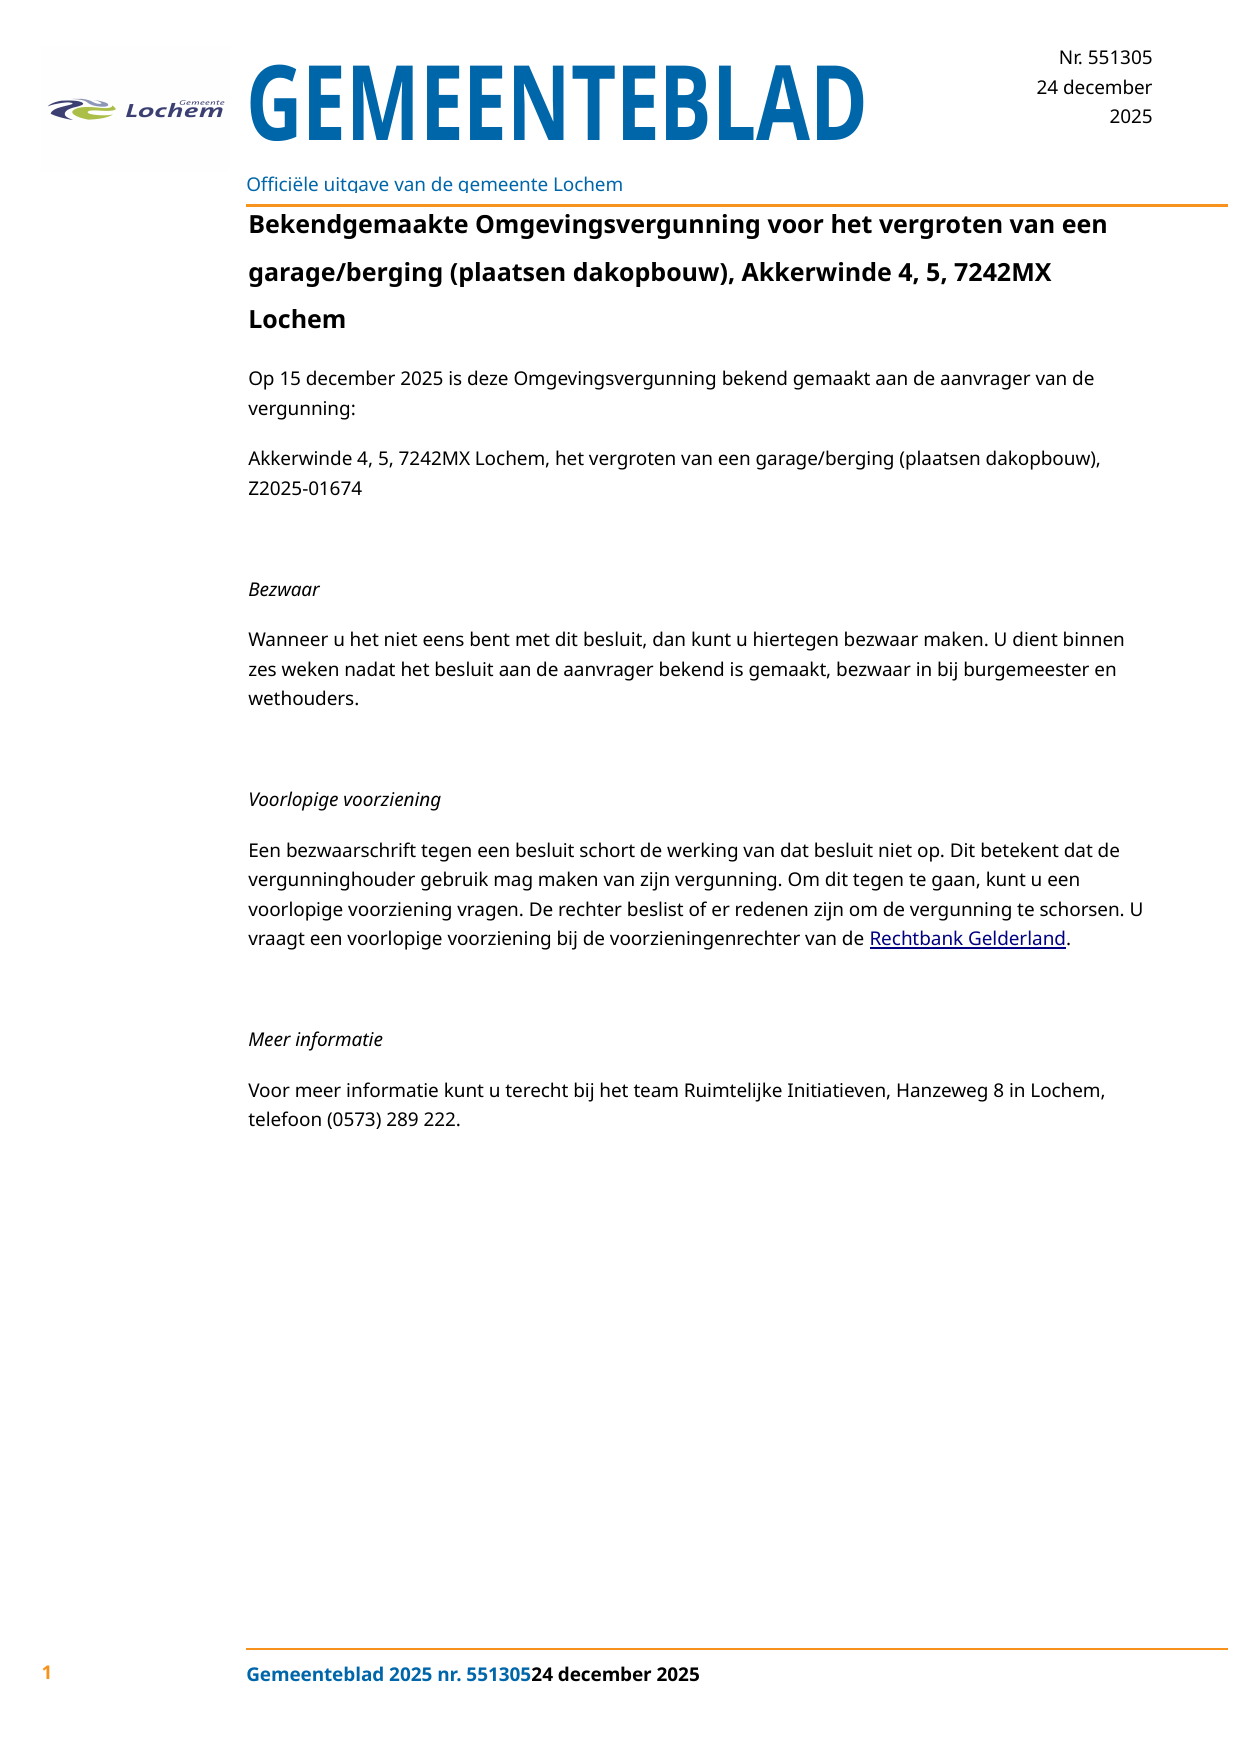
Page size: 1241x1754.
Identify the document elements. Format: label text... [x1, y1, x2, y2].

text Voor meer informatie kunt u terecht bij het team Ruimtelijke Initiatieven, Hanzeweg 8 in Lochem, telefoon (0573) 289 222. [248, 1077, 1152, 1132]
text Akkerwinde 4, 5, 7242MX Lochem, het vergroten van een garage/berging (plaatsen dakopbouw), Z2025-01674 [248, 446, 1152, 501]
text Meer informatie [248, 1026, 1152, 1052]
text Voorlopige voorziening [248, 786, 1152, 812]
picture [41, 47, 231, 172]
text Op 15 december 2025 is deze Omgevingsvergunning bekend gemaakt aan de aanvrager van de vergunning: [248, 366, 1152, 421]
text Wanneer u het niet eens bent met dit besluit, dan kunt u hiertegen bezwaar maken. U dient binnen zes weken nadat het besluit aan de aanvrager bekend is gemaakt, bezwaar in bij burgemeester en wethouders. [248, 626, 1152, 711]
text Een bezwaarschrift tegen een besluit schort de werking van dat besluit niet op. Dit betekent dat de vergunninghouder gebruik mag maken van zijn vergunning. Om dit tegen te gaan, kunt u een voorlopige voorziening vragen. De rechter beslist of er redenen zijn om de vergunning te schorsen. U vraagt een voorlopige voorziening bij de voorzieningenrechter van de Rechtbank Gelderland. [248, 837, 1152, 951]
text Bekendgemaakte Omgevingsvergunning voor het vergroten van een garage/berging (plaatsen dakopbouw), Akkerwinde 4, 5, 7242MX Lochem [248, 207, 1152, 336]
text Bezwaar [248, 576, 1152, 602]
